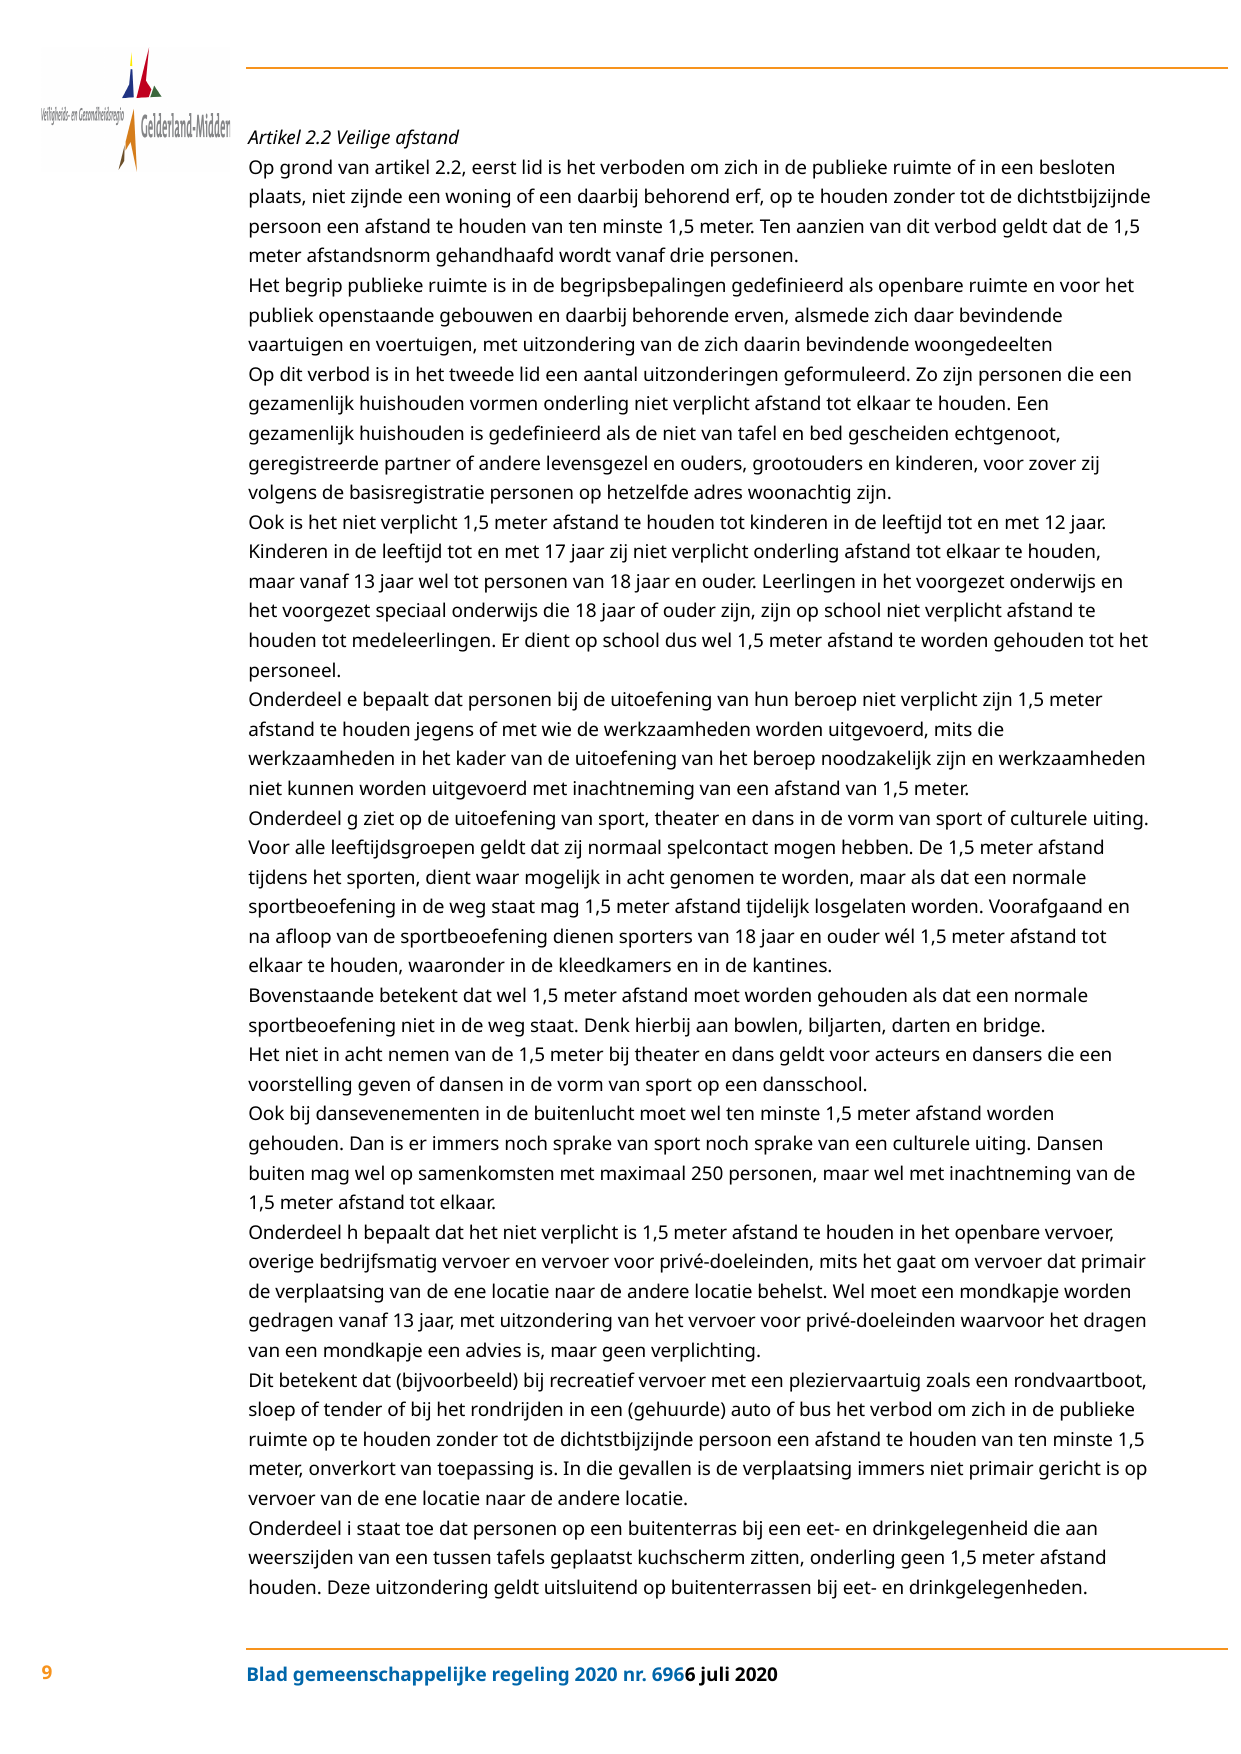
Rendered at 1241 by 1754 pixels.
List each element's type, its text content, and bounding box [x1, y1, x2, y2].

text Kinderen in de leeftijd tot en met 17 jaar zij niet verplicht onderling afstand tot elkaar te houden, maar vanaf 13 jaar wel tot personen van 18 jaar en ouder. Leerlingen in het voorgezet onderwijs en het voorgezet speciaal onderwijs die 18 jaar of ouder zijn, zijn op school niet verplicht afstand te houden tot medeleerlingen. Er dient op school dus wel 1,5 meter afstand te worden gehouden tot het personeel. [248, 538, 1152, 683]
text Onderdeel g ziet op de uitoefening van sport, theater en dans in de vorm van sport of culturele uiting. Voor alle leeftijdsgroepen geldt dat zij normaal spelcontact mogen hebben. De 1,5 meter afstand tijdens het sporten, dient waar mogelijk in acht genomen te worden, maar als dat een normale sportbeoefening in de weg staat mag 1,5 meter afstand tijdelijk losgelaten worden. Voorafgaand en na afloop van de sportbeoefening dienen sporters van 18 jaar en ouder wél 1,5 meter afstand tot elkaar te houden, waaronder in de kleedkamers en in de kantines. [248, 805, 1152, 978]
text Dit betekent dat (bijvoorbeeld) bij recreatief vervoer met een pleziervaartuig zoals een rondvaartboot, sloep of tender of bij het rondrijden in een (gehuurde) auto of bus het verbod om zich in de publieke ruimte op te houden zonder tot de dichtstbijzijnde persoon een afstand te houden van ten minste 1,5 meter, onverkort van toepassing is. In die gevallen is de verplaatsing immers niet primair gericht is op vervoer van de ene locatie naar de andere locatie. [248, 1367, 1152, 1511]
text Ook is het niet verplicht 1,5 meter afstand te houden tot kinderen in de leeftijd tot en met 12 jaar. [248, 509, 1152, 535]
text Op dit verbod is in het tweede lid een aantal uitzonderingen geformuleerd. Zo zijn personen die een gezamenlijk huishouden vormen onderling niet verplicht afstand tot elkaar te houden. Een gezamenlijk huishouden is gedefinieerd als de niet van tafel en bed gescheiden echtgenoot, geregistreerde partner of andere levensgezel en ouders, grootouders en kinderen, voor zover zij volgens de basisregistratie personen op hetzelfde adres woonachtig zijn. [248, 361, 1152, 505]
text Het begrip publieke ruimte is in de begripsbepalingen gedefinieerd als openbare ruimte en voor het publiek openstaande gebouwen en daarbij behorende erven, alsmede zich daar bevindende vaartuigen en voertuigen, met uitzondering van de zich daarin bevindende woongedeelten [248, 272, 1152, 357]
text Op grond van artikel 2.2, eerst lid is het verboden om zich in de publieke ruimte of in een besloten plaats, niet zijnde een woning of een daarbij behorend erf, op te houden zonder tot de dichtstbijzijnde persoon een afstand te houden van ten minste 1,5 meter. Ten aanzien van dit verbod geldt dat de 1,5 meter afstandsnorm gehandhaafd wordt vanaf drie personen. [248, 154, 1152, 268]
text Bovenstaande betekent dat wel 1,5 meter afstand moet worden gehouden als dat een normale sportbeoefening niet in de weg staat. Denk hierbij aan bowlen, biljarten, darten en bridge. [248, 982, 1152, 1038]
text Ook bij dansevenementen in de buitenlucht moet wel ten minste 1,5 meter afstand worden gehouden. Dan is er immers noch sprake van sport noch sprake van een culturele uiting. Dansen buiten mag wel op samenkomsten met maximaal 250 personen, maar wel met inachtneming van de 1,5 meter afstand tot elkaar. [248, 1101, 1152, 1215]
text Onderdeel e bepaalt dat personen bij de uitoefening van hun beroep niet verplicht zijn 1,5 meter afstand te houden jegens of met wie de werkzaamheden worden uitgevoerd, mits die werkzaamheden in het kader van de uitoefening van het beroep noodzakelijk zijn en werkzaamheden niet kunnen worden uitgevoerd met inachtneming van een afstand van 1,5 meter. [248, 686, 1152, 801]
picture [41, 47, 231, 172]
text Het niet in acht nemen van de 1,5 meter bij theater en dans geldt voor acteurs en dansers die een voorstelling geven of dansen in de vorm van sport op een dansschool. [248, 1041, 1152, 1097]
text Onderdeel h bepaalt dat het niet verplicht is 1,5 meter afstand te houden in het openbare vervoer, overige bedrijfsmatig vervoer en vervoer voor privé-doeleinden, mits het gaat om vervoer dat primair de verplaatsing van de ene locatie naar de andere locatie behelst. Wel moet een mondkapje worden gedragen vanaf 13 jaar, met uitzondering van het vervoer voor privé-doeleinden waarvoor het dragen van een mondkapje een advies is, maar geen verplichting. [248, 1219, 1152, 1363]
text Onderdeel i staat toe dat personen op een buitenterras bij een eet- en drinkgelegenheid die aan weerszijden van een tussen tafels geplaatst kuchscherm zitten, onderling geen 1,5 meter afstand houden. Deze uitzondering geldt uitsluitend op buitenterrassen bij eet- en drinkgelegenheden. [248, 1515, 1152, 1600]
text Artikel 2.2 Veilige afstand [248, 124, 1152, 150]
